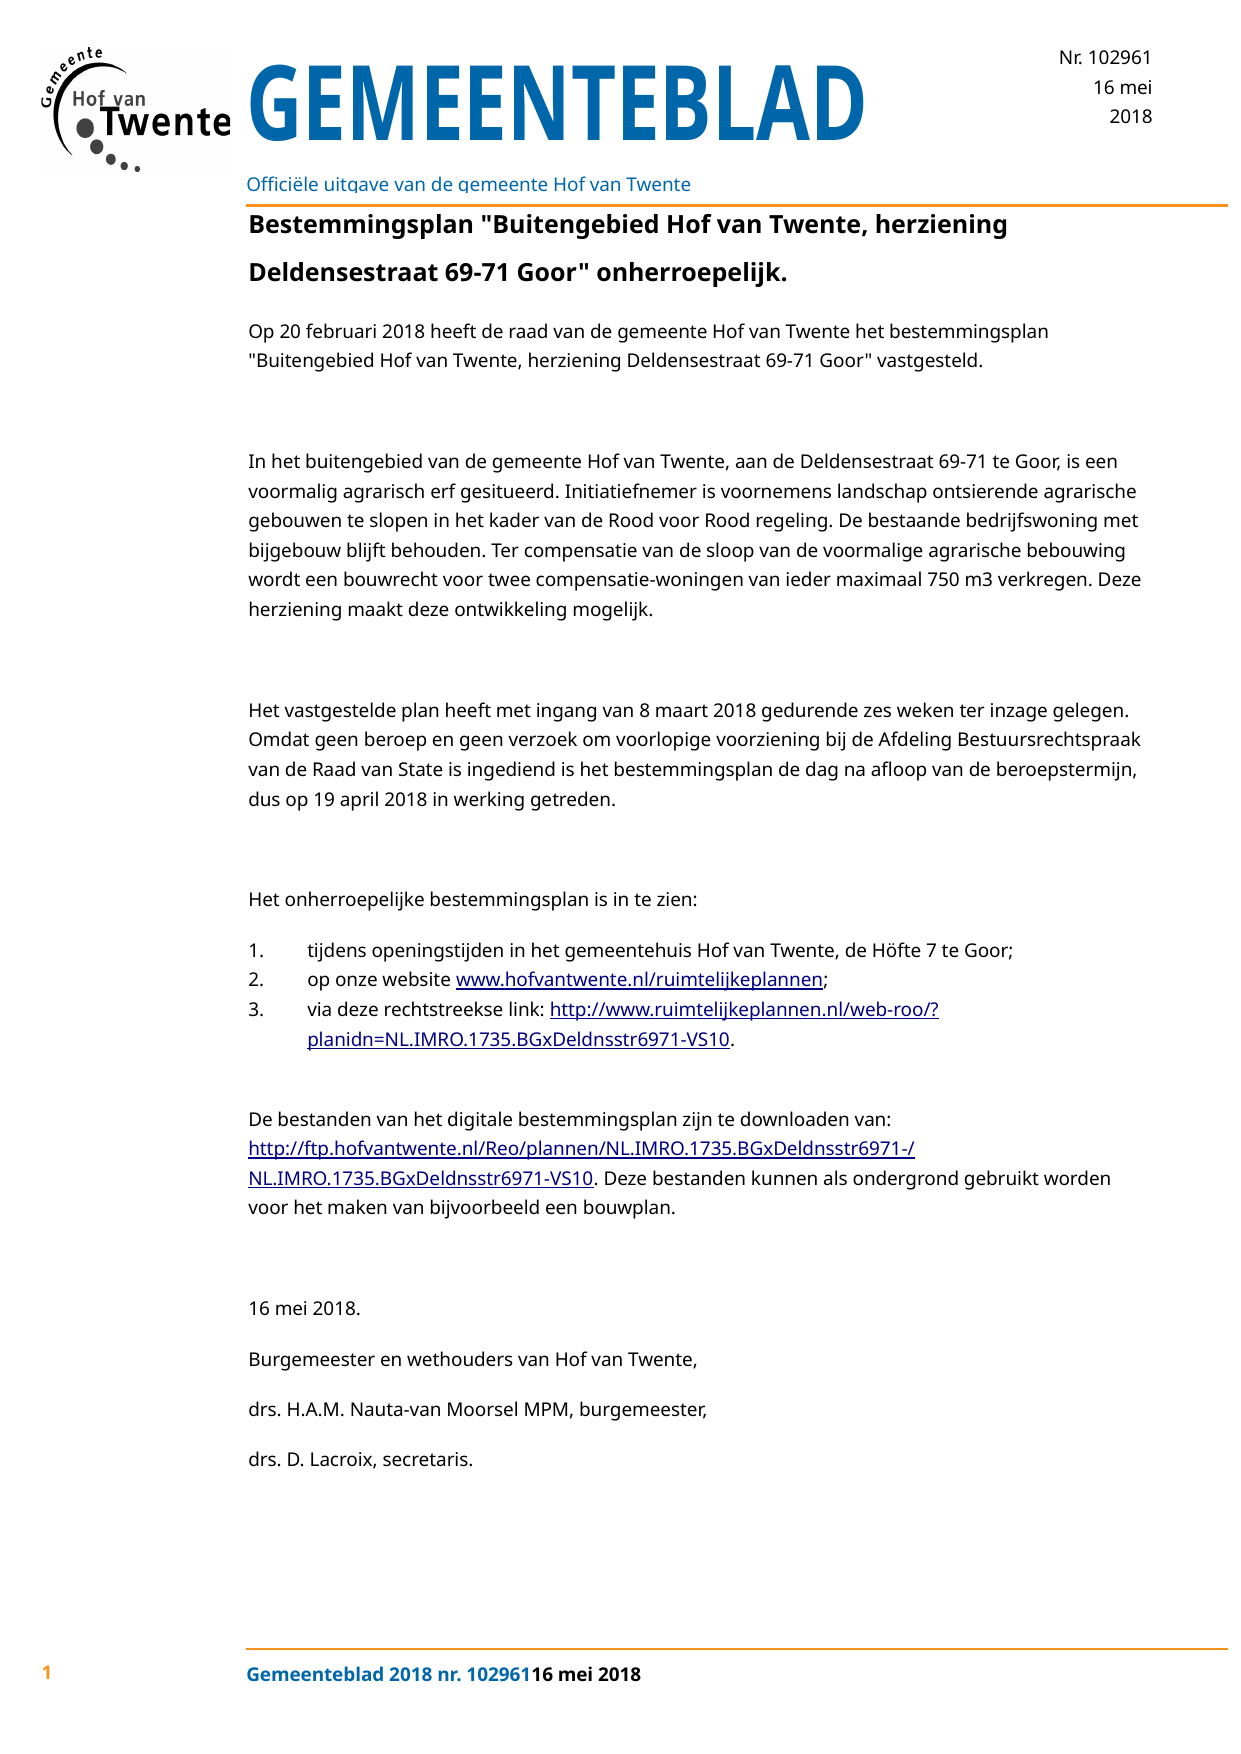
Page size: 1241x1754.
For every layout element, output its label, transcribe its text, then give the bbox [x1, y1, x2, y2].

text Op 20 februari 2018 heeft de raad van de gemeente Hof van Twente het bestemmingsplan "Buitengebied Hof van Twente, herziening Deldensestraat 69-71 Goor" vastgesteld. [248, 318, 1152, 373]
text Het vastgestelde plan heeft met ingang van 8 maart 2018 gedurende zes weken ter inzage gelegen. Omdat geen beroep en geen verzoek om voorlopige voorziening bij de Afdeling Bestuursrechtspraak van de Raad van State is ingediend is het bestemmingsplan de dag na afloop van de beroepstermijn, dus op 19 april 2018 in werking getreden. [248, 697, 1152, 812]
text Bestemmingsplan "Buitengebied Hof van Twente, herziening Deldensestraat 69-71 Goor" onherroepelijk. [248, 207, 1152, 288]
text In het buitengebied van de gemeente Hof van Twente, aan de Deldensestraat 69-71 te Goor, is een voormalig agrarisch erf gesitueerd. Initiatiefnemer is voornemens landschap ontsierende agrarische gebouwen te slopen in het kader van de Rood voor Rood regeling. De bestaande bedrijfswoning met bijgebouw blijft behouden. Ter compensatie van de sloop van de voormalige agrarische bebouwing wordt een bouwrecht voor twee compensatie-woningen van ieder maximaal 750 m3 verkregen. Deze herziening maakt deze ontwikkeling mogelijk. [248, 448, 1152, 622]
text drs. H.A.M. Nauta-van Moorsel MPM, burgemeester, [248, 1396, 1152, 1422]
list via deze rechtstreekse link: http://www.ruimtelijkeplannen.nl/web-roo/?planidn=NL.IMRO.1735.BGxDeldnsstr6971-VS10. [248, 996, 1152, 1052]
text De bestanden van het digitale bestemmingsplan zijn te downloaden van: http://ftp.hofvantwente.nl/Reo/plannen/NL.IMRO.1735.BGxDeldnsstr6971-/NL.IMRO.1735.BGxDeldnsstr6971-VS10. Deze bestanden kunnen als ondergrond gebruikt worden voor het maken van bijvoorbeeld een bouwplan. [248, 1106, 1152, 1220]
picture [41, 47, 231, 172]
text Burgemeester en wethouders van Hof van Twente, [248, 1346, 1152, 1372]
text drs. D. Lacroix, secretaris. [248, 1447, 1152, 1472]
text 16 mei 2018. [248, 1295, 1152, 1321]
list tijdens openingstijden in het gemeentehuis Hof van Twente, de Höfte 7 te Goor; [248, 937, 1152, 963]
text Het onherroepelijke bestemmingsplan is in te zien: [248, 887, 1152, 912]
list op onze website www.hofvantwente.nl/ruimtelijkeplannen; [248, 967, 1152, 992]
